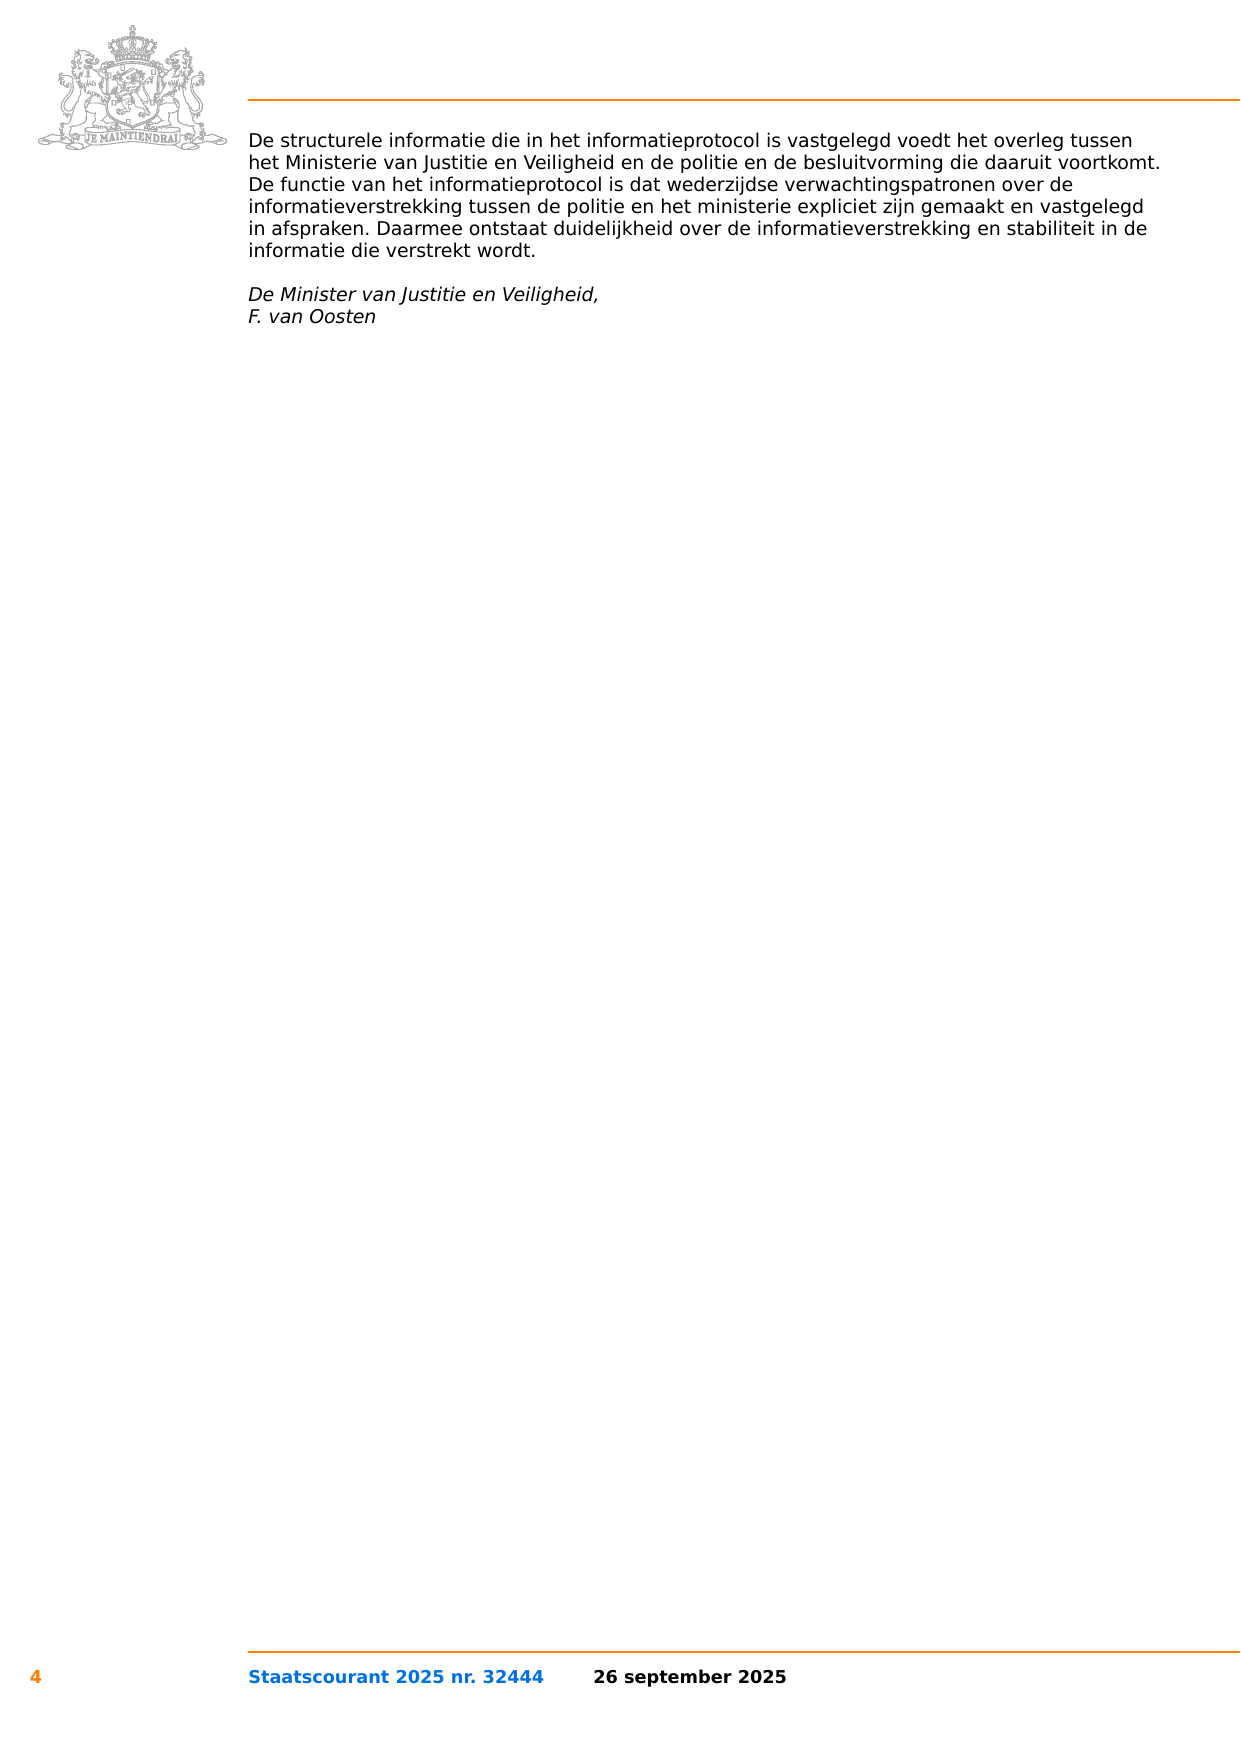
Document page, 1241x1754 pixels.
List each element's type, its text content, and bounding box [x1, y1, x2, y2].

text De Minister van Justitie en Veiligheid, F. van Oosten [248, 284, 1163, 328]
picture [38, 25, 227, 150]
text De structurele informatie die in het informatieprotocol is vastgelegd voedt het overleg tussen het Ministerie van Justitie en Veiligheid en de politie en de besluitvorming die daaruit voortkomt. De functie van het informatieprotocol is dat wederzijdse verwachtingspatronen over de informatieverstrekking tussen de politie en het ministerie expliciet zijn gemaakt en vastgelegd in afspraken. Daarmee ontstaat duidelijkheid over de informatieverstrekking en stabiliteit in de informatie die verstrekt wordt. [248, 130, 1163, 262]
